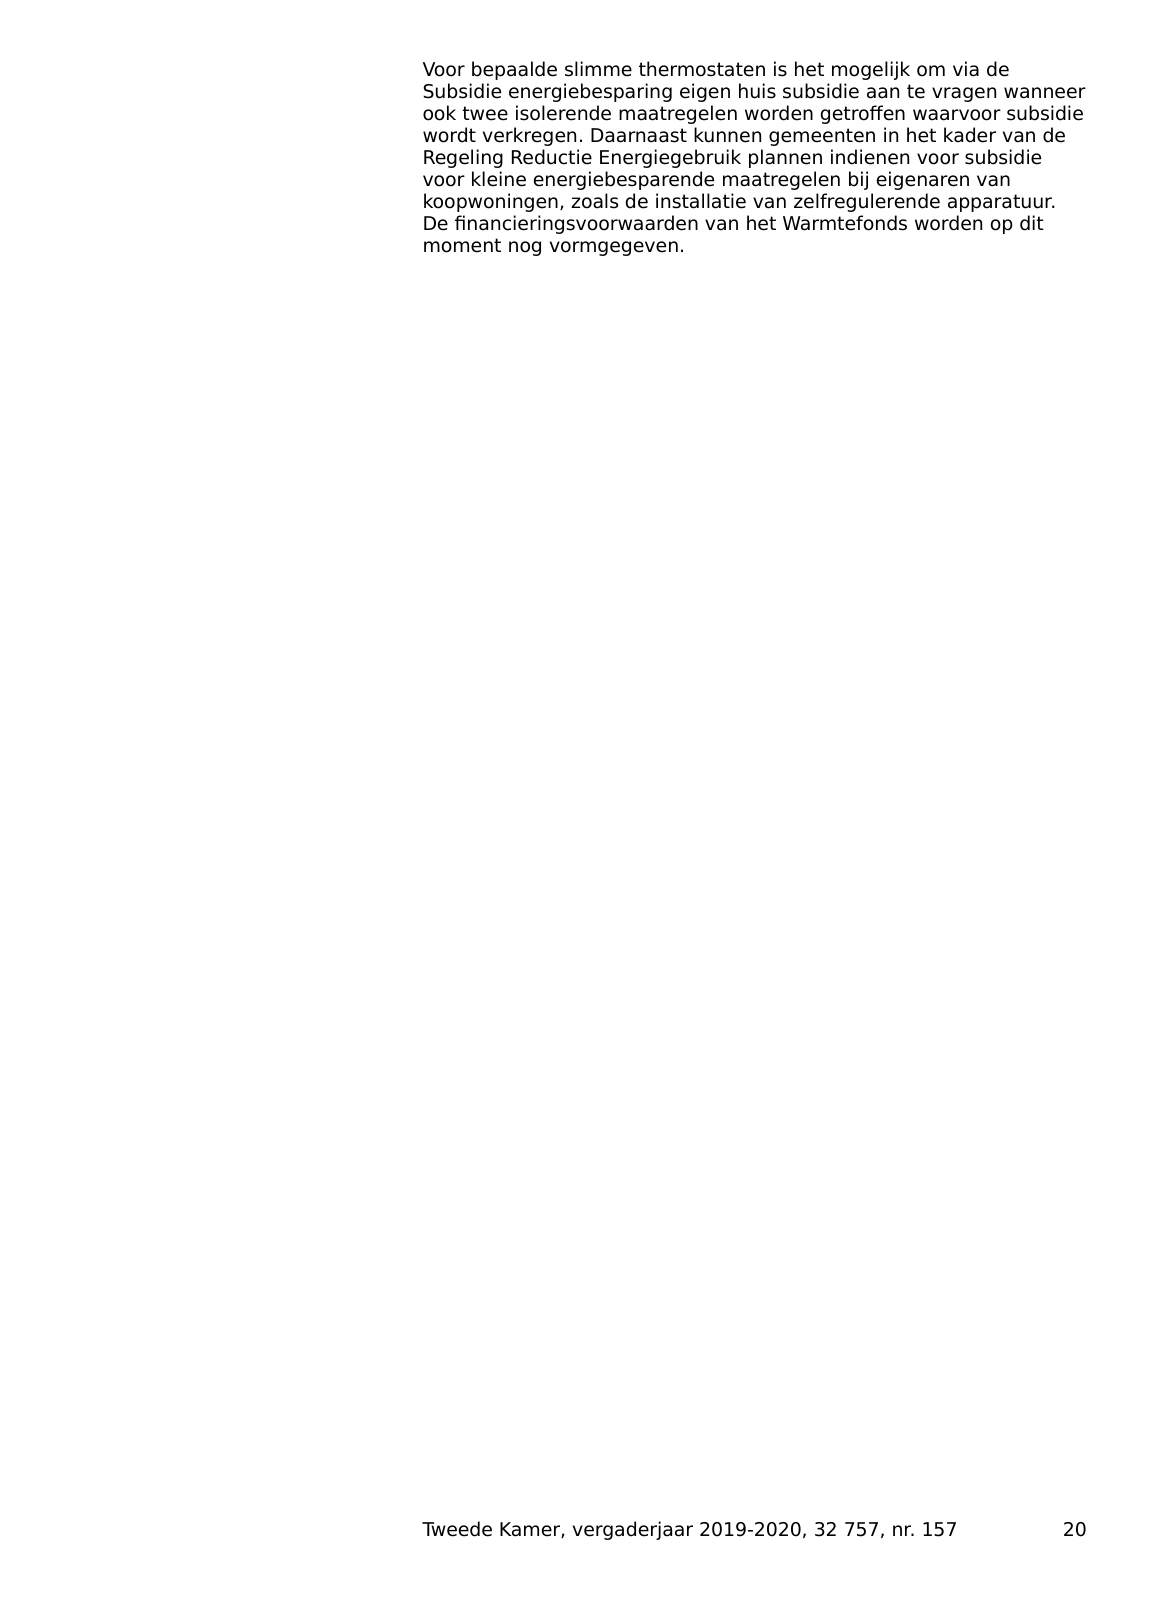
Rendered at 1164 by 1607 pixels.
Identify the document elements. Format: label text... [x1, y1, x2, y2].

text De financieringsvoorwaarden van het Warmtefonds worden op dit moment nog vormgegeven. [422, 213, 1087, 257]
text Voor bepaalde slimme thermostaten is het mogelijk om via de Subsidie energiebesparing eigen huis subsidie aan te vragen wanneer ook twee isolerende maatregelen worden getroffen waarvoor subsidie wordt verkregen. Daarnaast kunnen gemeenten in het kader van de Regeling Reductie Energiegebruik plannen indienen voor subsidie voor kleine energiebesparende maatregelen bij eigenaren van koopwoningen, zoals de installatie van zelfregulerende apparatuur. [422, 59, 1087, 213]
